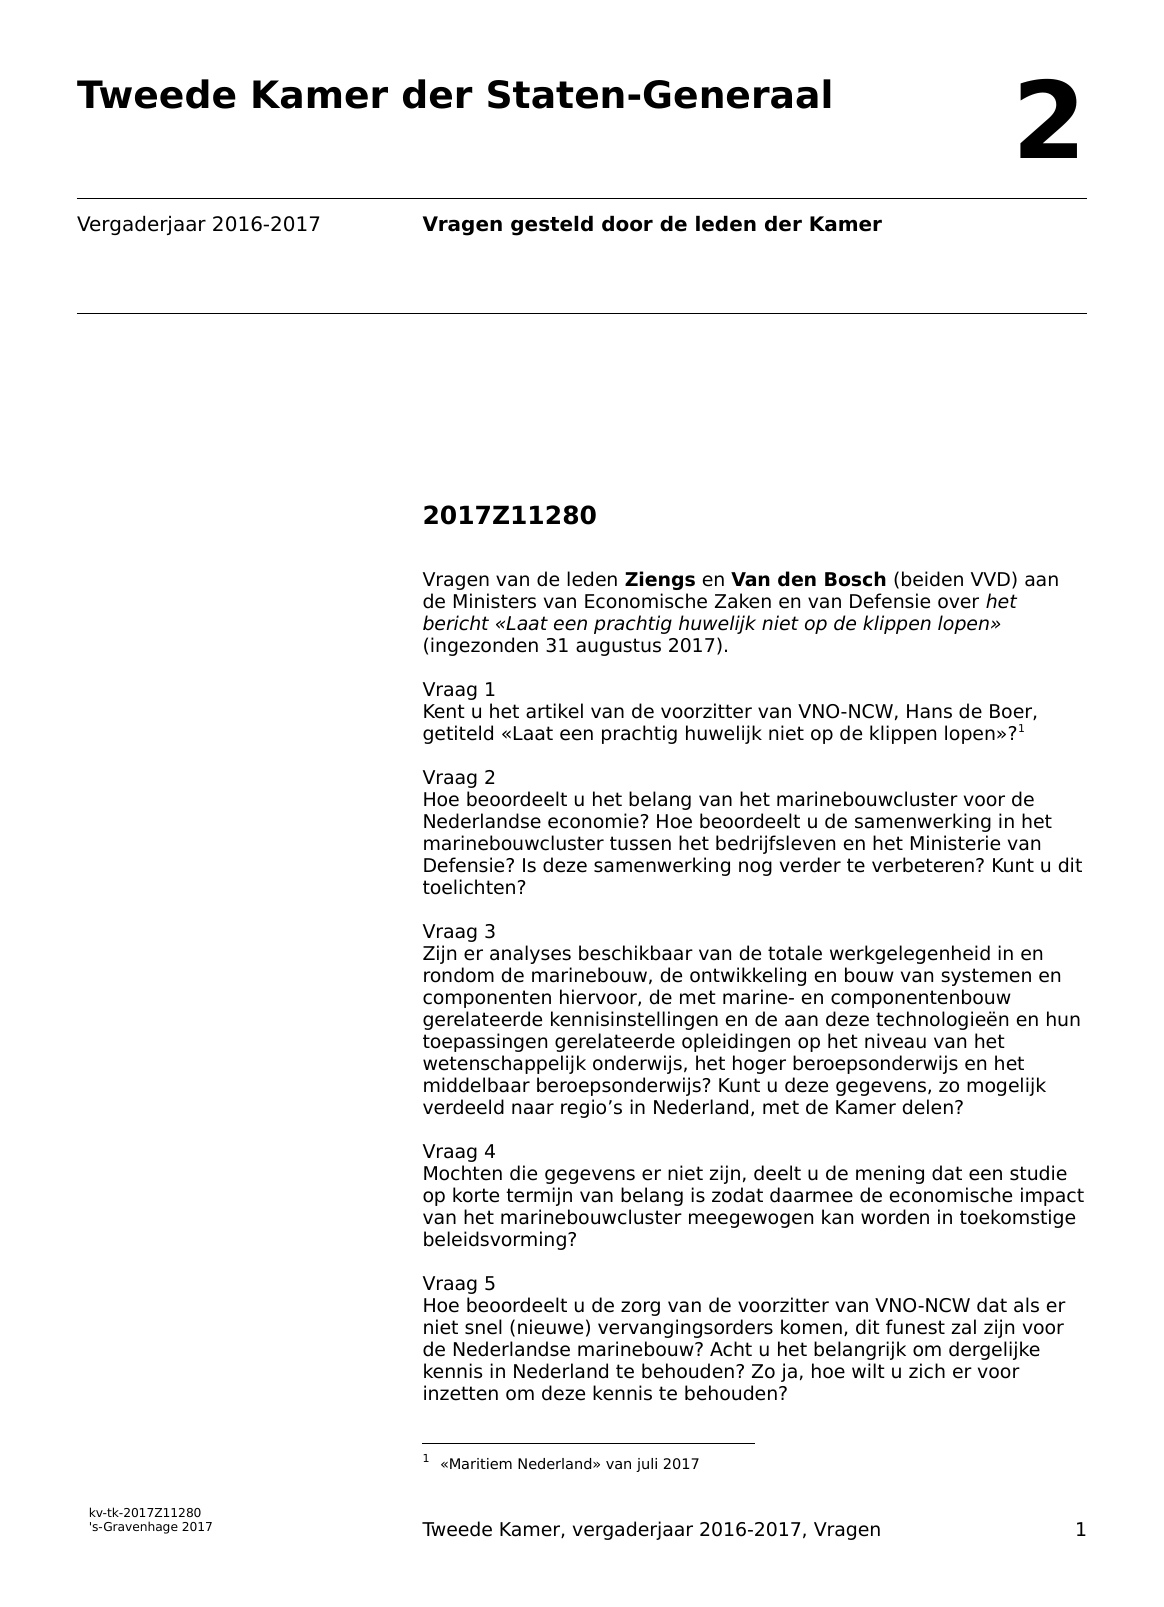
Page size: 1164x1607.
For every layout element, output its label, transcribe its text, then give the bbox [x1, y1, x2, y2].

table_cell Vragen gesteld door de leden der Kamer [422, 199, 1087, 313]
table_header 2 [886, 59, 1087, 198]
text Vraag 1 [422, 679, 1087, 701]
text 's-Gravenhage 2017 [88, 1520, 323, 1534]
text Hoe beoordeelt u het belang van het marinebouwcluster voor de Nederlandse economie? Hoe beoordeelt u de samenwerking in het marinebouwcluster tussen het bedrijfsleven en het Ministerie van Defensie? Is deze samenwerking nog verder te verbeteren? Kunt u dit toelichten? [422, 789, 1087, 899]
text Kent u het artikel van de voorzitter van VNO-NCW, Hans de Boer, getiteld «Laat een prachtig huwelijk niet op de klippen lopen»? [422, 701, 1087, 745]
text Zijn er analyses beschikbaar van de totale werkgelegenheid in en rondom de marinebouw, de ontwikkeling en bouw van systemen en componenten hiervoor, de met marine- en componentenbouw gerelateerde kennisinstellingen en de aan deze technologieën en hun toepassingen gerelateerde opleidingen op het niveau van het wetenschappelijk onderwijs, het hoger beroepsonderwijs en het middelbaar beroepsonderwijs? Kunt u deze gegevens, zo mogelijk verdeeld naar regio’s in Nederland, met de Kamer delen? [422, 943, 1087, 1119]
table_cell Vergaderjaar 2016-2017 [77, 199, 422, 313]
text Vraag 3 [422, 921, 1087, 943]
text 2017Z11280 [422, 501, 1087, 531]
text kv-tk-2017Z11280 [88, 1506, 323, 1520]
table_header Tweede Kamer der Staten-Generaal [77, 59, 886, 198]
text Hoe beoordeelt u de zorg van de voorzitter van VNO-NCW dat als er niet snel (nieuwe) vervangingsorders komen, dit funest zal zijn voor de Nederlandse marinebouw? Acht u het belangrijk om dergelijke kennis in Nederland te behouden? Zo ja, hoe wilt u zich er voor inzetten om deze kennis te behouden? [422, 1295, 1087, 1405]
text Vragen van de leden Ziengs en Van den Bosch (beiden VVD) aan de Ministers van Economische Zaken en van Defensie over het bericht «Laat een prachtig huwelijk niet op de klippen lopen» (ingezonden 31 augustus 2017). [422, 569, 1087, 657]
text Vraag 5 [422, 1273, 1087, 1295]
text Mochten die gegevens er niet zijn, deelt u de mening dat een studie op korte termijn van belang is zodat daarmee de economische impact van het marinebouwcluster meegewogen kan worden in toekomstige beleidsvorming? [422, 1163, 1087, 1251]
text «Maritiem Nederland» van juli 2017 [422, 1452, 1087, 1474]
text Vraag 2 [422, 767, 1087, 789]
text Vraag 4 [422, 1141, 1087, 1163]
